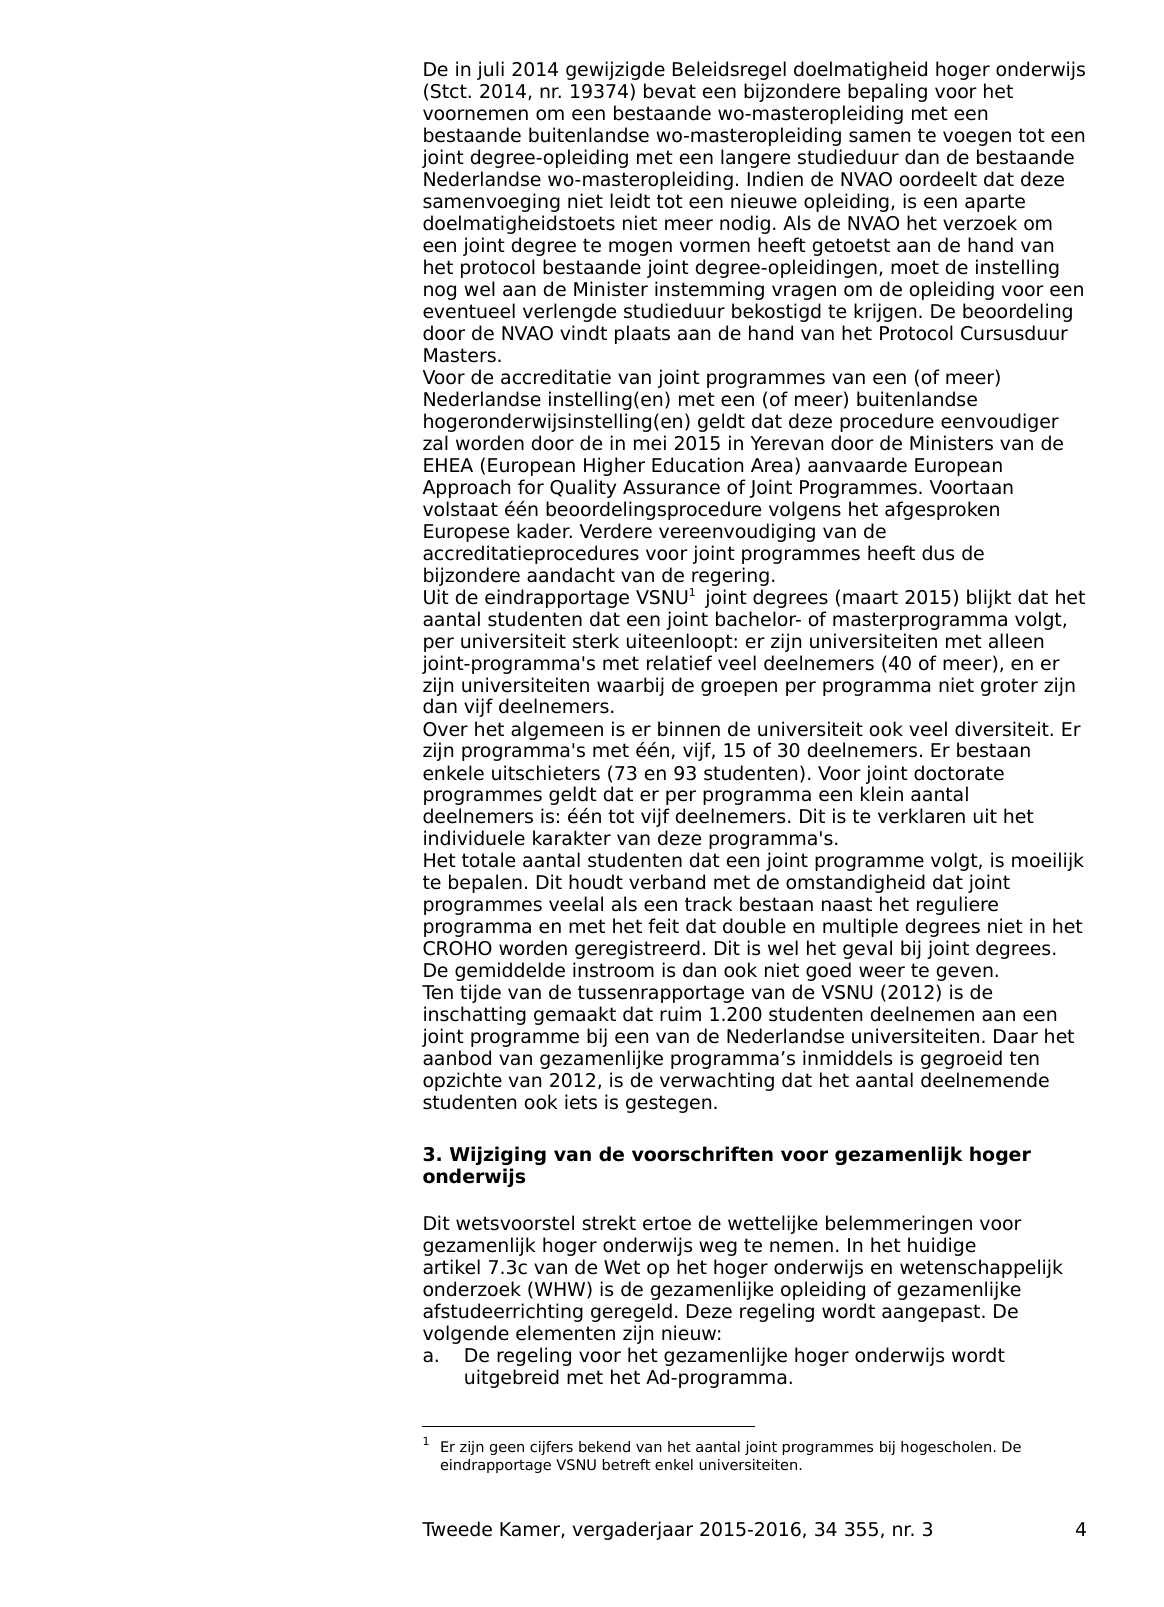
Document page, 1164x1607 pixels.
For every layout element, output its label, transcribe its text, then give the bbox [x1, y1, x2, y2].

text Ten tijde van de tussenrapportage van de VSNU (2012) is de inschatting gemaakt dat ruim 1.200 studenten deelnemen aan een joint programme bij een van de Nederlandse universiteiten. Daar het aanbod van gezamenlijke programma’s inmiddels is gegroeid ten opzichte van 2012, is de verwachting dat het aantal deelnemende studenten ook iets is gestegen. [422, 982, 1087, 1114]
text Over het algemeen is er binnen de universiteit ook veel diversiteit. Er zijn programma's met één, vijf, 15 of 30 deelnemers. Er bestaan enkele uitschieters (73 en 93 studenten). Voor joint doctorate programmes geldt dat er per programma een klein aantal deelnemers is: één tot vijf deelnemers. Dit is te verklaren uit het individuele karakter van deze programma's. [422, 718, 1087, 850]
text Dit wetsvoorstel strekt ertoe de wettelijke belemmeringen voor gezamenlijk hoger onderwijs weg te nemen. In het huidige artikel 7.3c van de Wet op het hoger onderwijs en wetenschappelijk onderzoek (WHW) is de gezamenlijke opleiding of gezamenlijke afstudeerrichting geregeld. Deze regeling wordt aangepast. De volgende elementen zijn nieuw: [422, 1213, 1087, 1345]
text Voor de accreditatie van joint programmes van een (of meer) Nederlandse instelling(en) met een (of meer) buitenlandse hogeronderwijsinstelling(en) geldt dat deze procedure eenvoudiger zal worden door de in mei 2015 in Yerevan door de Ministers van de EHEA (European Higher Education Area) aanvaarde European Approach for Quality Assurance of Joint Programmes. Voortaan volstaat één beoordelingsprocedure volgens het afgesproken Europese kader. Verdere vereenvoudiging van de accreditatieprocedures voor joint programmes heeft dus de bijzondere aandacht van de regering. [422, 367, 1087, 587]
text De in juli 2014 gewijzigde Beleidsregel doelmatigheid hoger onderwijs (Stct. 2014, nr. 19374) bevat een bijzondere bepaling voor het voornemen om een bestaande wo-masteropleiding met een bestaande buitenlandse wo-masteropleiding samen te voegen tot een joint degree-opleiding met een langere studieduur dan de bestaande Nederlandse wo-masteropleiding. Indien de NVAO oordeelt dat deze samenvoeging niet leidt tot een nieuwe opleiding, is een aparte doelmatigheidstoets niet meer nodig. Als de NVAO het verzoek om een joint degree te mogen vormen heeft getoetst aan de hand van het protocol bestaande joint degree-opleidingen, moet de instelling nog wel aan de Minister instemming vragen om de opleiding voor een eventueel verlengde studieduur bekostigd te krijgen. De beoordeling door de NVAO vindt plaats aan de hand van het Protocol Cursusduur Masters. [422, 59, 1087, 367]
text Uit de eindrapportage VSNU joint degrees (maart 2015) blijkt dat het aantal studenten dat een joint bachelor- of masterprogramma volgt, per universiteit sterk uiteenloopt: er zijn universiteiten met alleen joint-programma's met relatief veel deelnemers (40 of meer), en er zijn universiteiten waarbij de groepen per programma niet groter zijn dan vijf deelnemers. [422, 587, 1087, 718]
subtitle 3. Wijziging van de voorschriften voor gezamenlijk hoger onderwijs [422, 1144, 1087, 1188]
text a. De regeling voor het gezamenlijke hoger onderwijs wordt uitgebreid met het Ad-programma. [422, 1345, 1087, 1389]
text Het totale aantal studenten dat een joint programme volgt, is moeilijk te bepalen. Dit houdt verband met de omstandigheid dat joint programmes veelal als een track bestaan naast het reguliere programma en met het feit dat double en multiple degrees niet in het CROHO worden geregistreerd. Dit is wel het geval bij joint degrees. De gemiddelde instroom is dan ook niet goed weer te geven. [422, 850, 1087, 982]
text Er zijn geen cijfers bekend van het aantal joint programmes bij hogescholen. De eindrapportage VSNU betreft enkel universiteiten. [422, 1435, 1087, 1474]
